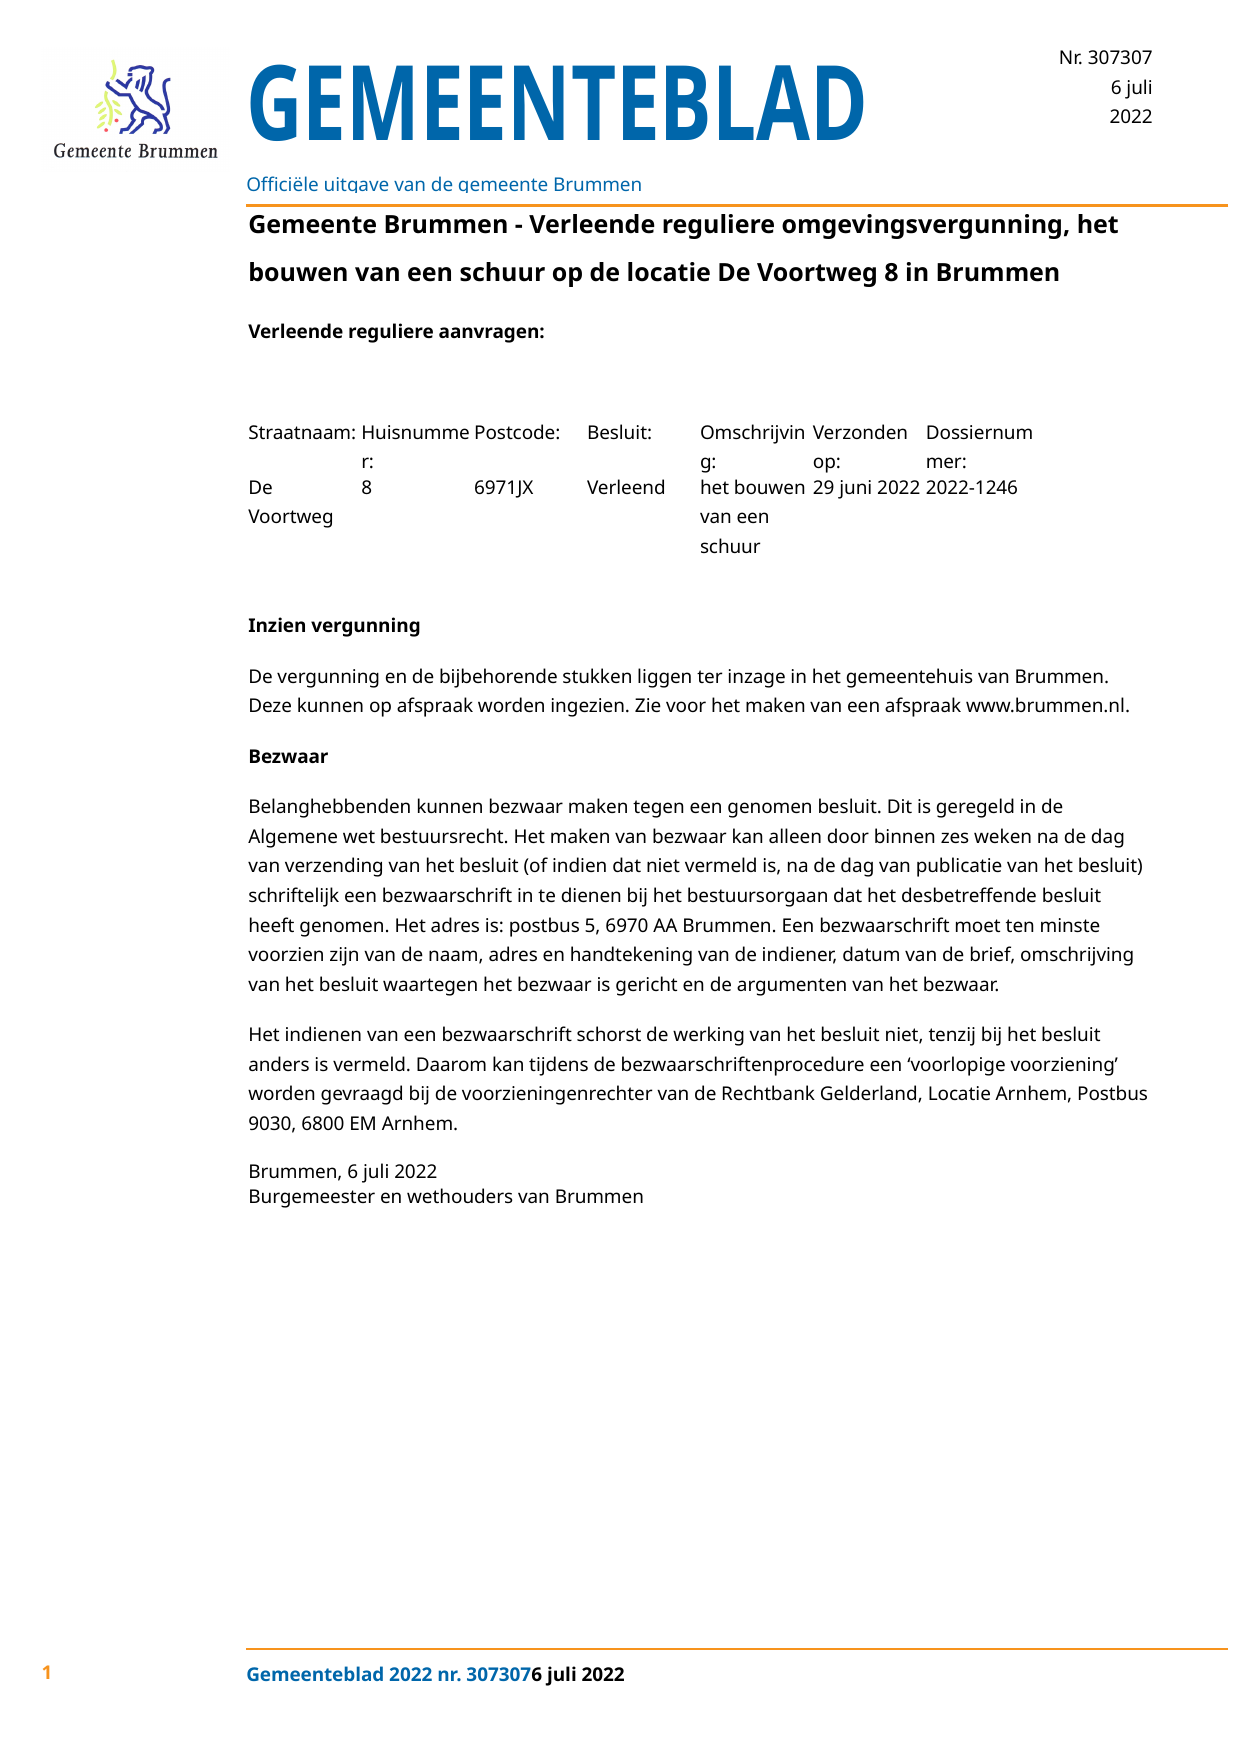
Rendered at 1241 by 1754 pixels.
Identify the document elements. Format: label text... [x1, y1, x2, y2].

table_cell [1039, 474, 1152, 559]
table_cell het bouwen van een schuur [700, 474, 813, 559]
table_cell 29 juni 2022 [813, 474, 926, 559]
table_cell 8 [361, 474, 474, 559]
table_cell De Voortweg [248, 474, 361, 559]
picture [41, 47, 231, 172]
table_header [1039, 419, 1152, 474]
table_header Dossiernummer: [926, 419, 1038, 474]
table_header Verzonden op: [813, 419, 926, 474]
text Inzien vergunning [248, 613, 1152, 638]
table_header Postcode: [474, 419, 587, 474]
text Brummen, 6 juli 2022 [248, 1158, 1152, 1184]
table_header Besluit: [587, 419, 700, 474]
table_header Straatnaam: [248, 419, 361, 474]
text Het indienen van een bezwaarschrift schorst de werking van het besluit niet, tenzij bij het besluit anders is vermeld. Daarom kan tijdens de bezwaarschriftenprocedure een ‘voorlopige voorziening’ worden gevraagd bij de voorzieningenrechter van de Rechtbank Gelderland, Locatie Arnhem, Postbus 9030, 6800 EM Arnhem. [248, 1021, 1152, 1136]
table_cell Verleend [587, 474, 700, 559]
text Bezwaar [248, 743, 1152, 769]
text Burgemeester en wethouders van Brummen [248, 1184, 1152, 1209]
text Belanghebbenden kunnen bezwaar maken tegen een genomen besluit. Dit is geregeld in de Algemene wet bestuursrecht. Het maken van bezwaar kan alleen door binnen zes weken na de dag van verzending van het besluit (of indien dat niet vermeld is, na de dag van publicatie van het besluit) schriftelijk een bezwaarschrift in te dienen bij het bestuursorgaan dat het desbetreffende besluit heeft genomen. Het adres is: postbus 5, 6970 AA Brummen. Een bezwaarschrift moet ten minste voorzien zijn van de naam, adres en handtekening van de indiener, datum van de brief, omschrijving van het besluit waartegen het bezwaar is gericht en de argumenten van het bezwaar. [248, 793, 1152, 997]
table_header Huisnummer: [361, 419, 474, 474]
text De vergunning en de bijbehorende stukken liggen ter inzage in het gemeentehuis van Brummen. Deze kunnen op afspraak worden ingezien. Zie voor het maken van een afspraak www.brummen.nl. [248, 663, 1152, 718]
text Gemeente Brummen - Verleende reguliere omgevingsvergunning, het bouwen van een schuur op de locatie De Voortweg 8 in Brummen [248, 207, 1152, 288]
table_header Omschrijving: [700, 419, 813, 474]
table_cell 2022-1246 [926, 474, 1038, 559]
text Verleende reguliere aanvragen: [248, 318, 1152, 344]
table_cell 6971JX [474, 474, 587, 559]
